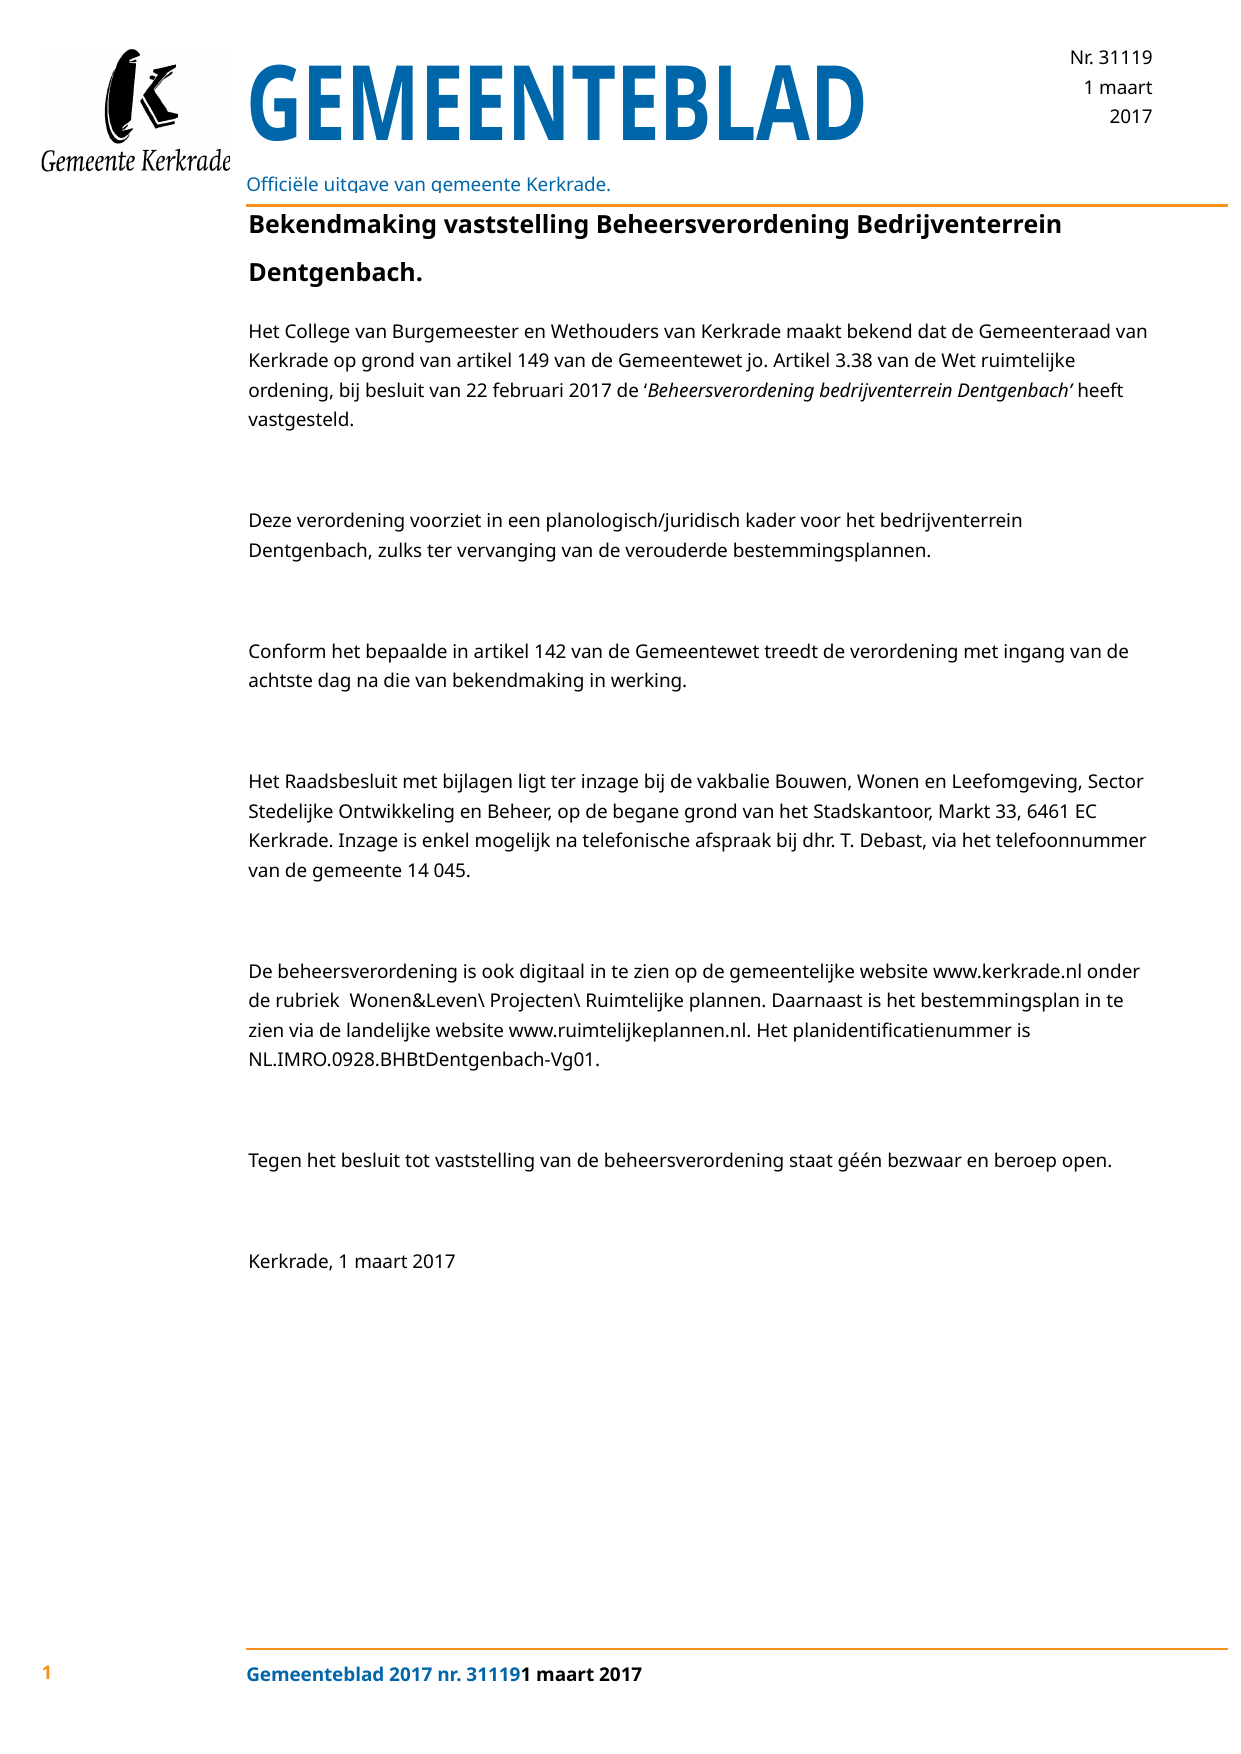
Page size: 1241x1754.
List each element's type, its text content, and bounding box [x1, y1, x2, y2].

text Deze verordening voorziet in een planologisch/juridisch kader voor het bedrijventerrein Dentgenbach, zulks ter vervanging van de verouderde bestemmingsplannen. [248, 507, 1152, 563]
text Het Raadsbesluit met bijlagen ligt ter inzage bij de vakbalie Bouwen, Wonen en Leefomgeving, Sector Stedelijke Ontwikkeling en Beheer, op de begane grond van het Stadskantoor, Markt 33, 6461 EC Kerkrade. Inzage is enkel mogelijk na telefonische afspraak bij dhr. T. Debast, via het telefoonnummer van de gemeente 14 045. [248, 768, 1152, 883]
text De beheersverordening is ook digitaal in te zien op de gemeentelijke website www.kerkrade.nl onder de rubriek Wonen&Leven\ Projecten\ Ruimtelijke plannen. Daarnaast is het bestemmingsplan in te zien via de landelijke website www.ruimtelijkeplannen.nl. Het planidentificatienummer is NL.IMRO.0928.BHBtDentgenbach-Vg01. [248, 958, 1152, 1072]
text Kerkrade, 1 maart 2017 [248, 1248, 1152, 1274]
picture [41, 47, 231, 172]
text Tegen het besluit tot vaststelling van de beheersverordening staat géén bezwaar en beroep open. [248, 1147, 1152, 1173]
text Bekendmaking vaststelling Beheersverordening Bedrijventerrein Dentgenbach. [248, 207, 1152, 288]
text Conform het bepaalde in artikel 142 van de Gemeentewet treedt de verordening met ingang van de achtste dag na die van bekendmaking in werking. [248, 638, 1152, 693]
text Het College van Burgemeester en Wethouders van Kerkrade maakt bekend dat de Gemeenteraad van Kerkrade op grond van artikel 149 van de Gemeentewet jo. Artikel 3.38 van de Wet ruimtelijke ordening, bij besluit van 22 februari 2017 de ‘Beheersverordening bedrijventerrein Dentgenbach’ heeft vastgesteld. [248, 318, 1152, 432]
